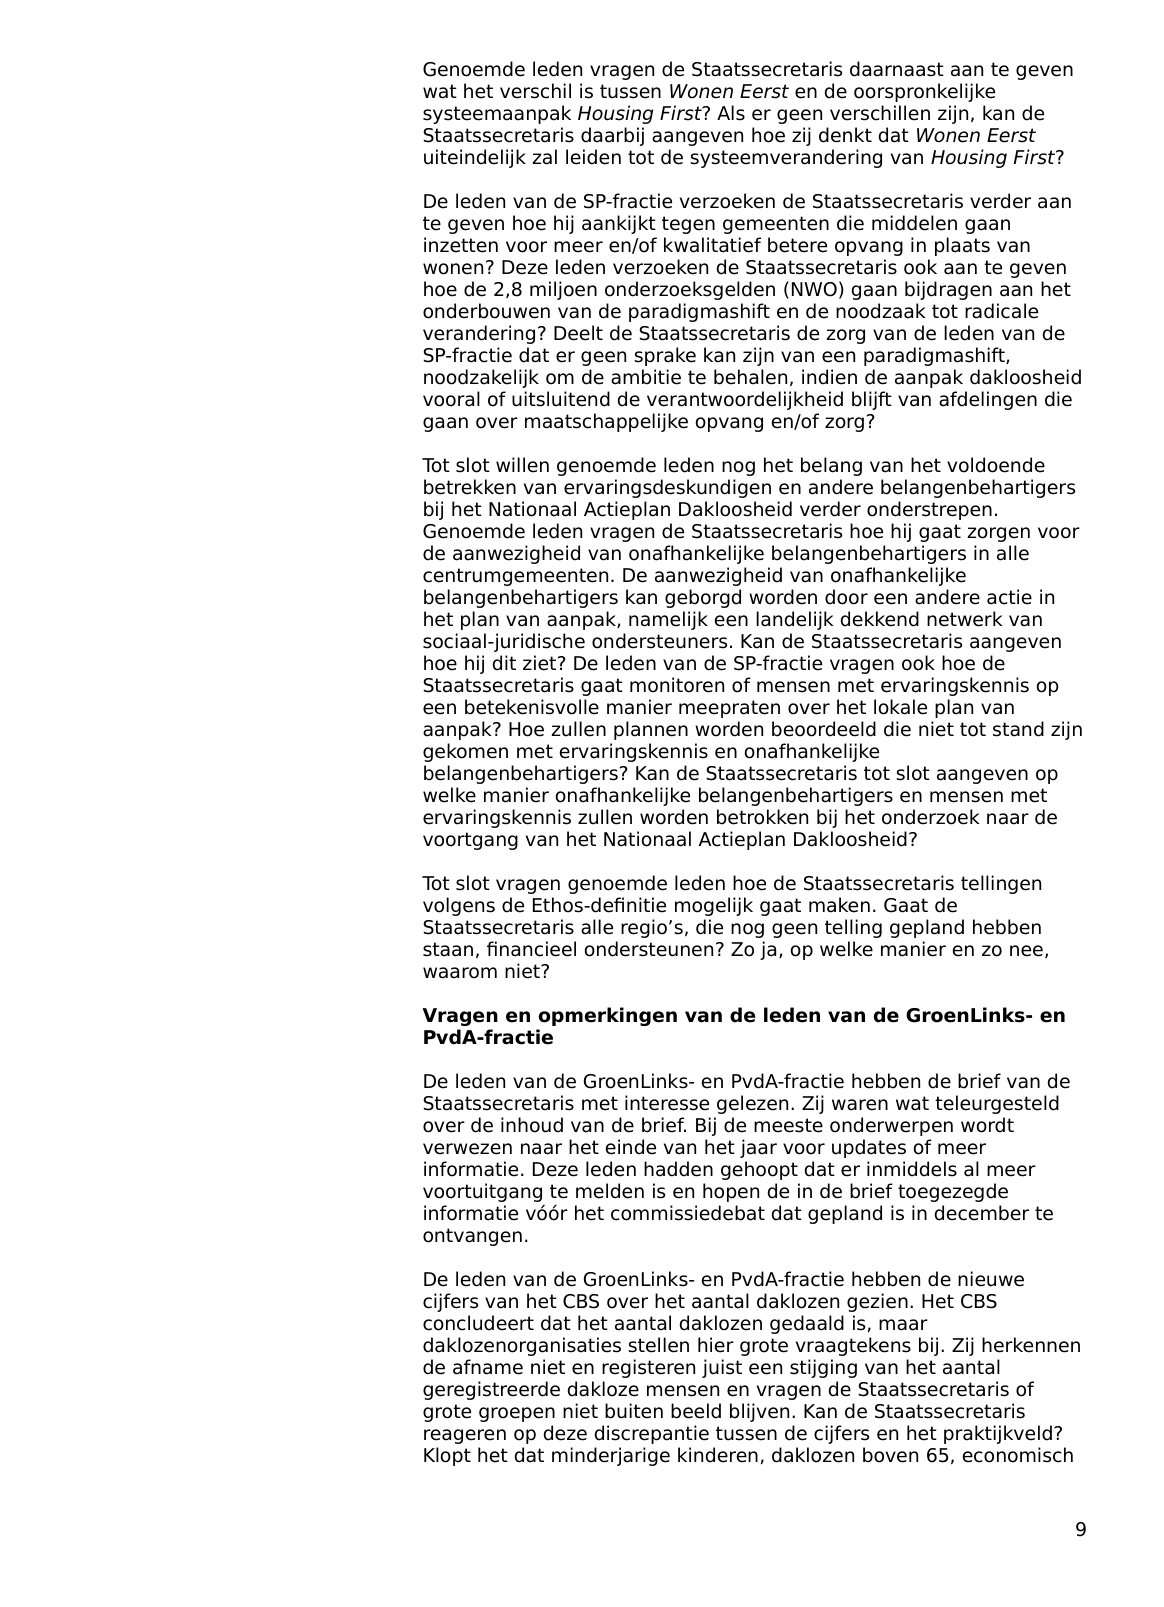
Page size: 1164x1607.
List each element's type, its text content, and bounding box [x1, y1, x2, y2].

text De leden van de GroenLinks- en PvdA-fractie hebben de nieuwe cijfers van het CBS over het aantal daklozen gezien. Het CBS concludeert dat het aantal daklozen gedaald is, maar daklozenorganisaties stellen hier grote vraagtekens bij. Zij herkennen de afname niet en registeren juist een stijging van het aantal geregistreerde dakloze mensen en vragen de Staatssecretaris of grote groepen niet buiten beeld blijven. Kan de Staatssecretaris reageren op deze discrepantie tussen de cijfers en het praktijkveld? Klopt het dat minderjarige kinderen, daklozen boven 65, economisch [422, 1269, 1087, 1467]
subtitle Vragen en opmerkingen van de leden van de GroenLinks- en PvdA-fractie [422, 1005, 1087, 1049]
text De leden van de SP-fractie verzoeken de Staatssecretaris verder aan te geven hoe hij aankijkt tegen gemeenten die middelen gaan inzetten voor meer en/of kwalitatief betere opvang in plaats van wonen? Deze leden verzoeken de Staatssecretaris ook aan te geven hoe de 2,8 miljoen onderzoeksgelden (NWO) gaan bijdragen aan het onderbouwen van de paradigmashift en de noodzaak tot radicale verandering? Deelt de Staatssecretaris de zorg van de leden van de SP-fractie dat er geen sprake kan zijn van een paradigmashift, noodzakelijk om de ambitie te behalen, indien de aanpak dakloosheid vooral of uitsluitend de verantwoordelijkheid blijft van afdelingen die gaan over maatschappelijke opvang en/of zorg? [422, 191, 1087, 433]
text Tot slot willen genoemde leden nog het belang van het voldoende betrekken van ervaringsdeskundigen en andere belangenbehartigers bij het Nationaal Actieplan Dakloosheid verder onderstrepen. Genoemde leden vragen de Staatssecretaris hoe hij gaat zorgen voor de aanwezigheid van onafhankelijke belangenbehartigers in alle centrumgemeenten. De aanwezigheid van onafhankelijke belangenbehartigers kan geborgd worden door een andere actie in het plan van aanpak, namelijk een landelijk dekkend netwerk van sociaal-juridische ondersteuners. Kan de Staatssecretaris aangeven hoe hij dit ziet? De leden van de SP-fractie vragen ook hoe de Staatssecretaris gaat monitoren of mensen met ervaringskennis op een betekenisvolle manier meepraten over het lokale plan van aanpak? Hoe zullen plannen worden beoordeeld die niet tot stand zijn gekomen met ervaringskennis en onafhankelijke belangenbehartigers? Kan de Staatssecretaris tot slot aangeven op welke manier onafhankelijke belangenbehartigers en mensen met ervaringskennis zullen worden betrokken bij het onderzoek naar de voortgang van het Nationaal Actieplan Dakloosheid? [422, 455, 1087, 851]
text De leden van de GroenLinks- en PvdA-fractie hebben de brief van de Staatssecretaris met interesse gelezen. Zij waren wat teleurgesteld over de inhoud van de brief. Bij de meeste onderwerpen wordt verwezen naar het einde van het jaar voor updates of meer informatie. Deze leden hadden gehoopt dat er inmiddels al meer voortuitgang te melden is en hopen de in de brief toegezegde informatie vóór het commissiedebat dat gepland is in december te ontvangen. [422, 1071, 1087, 1247]
text Genoemde leden vragen de Staatssecretaris daarnaast aan te geven wat het verschil is tussen Wonen Eerst en de oorspronkelijke systeemaanpak Housing First? Als er geen verschillen zijn, kan de Staatssecretaris daarbij aangeven hoe zij denkt dat Wonen Eerst uiteindelijk zal leiden tot de systeemverandering van Housing First? [422, 59, 1087, 169]
text Tot slot vragen genoemde leden hoe de Staatssecretaris tellingen volgens de Ethos-definitie mogelijk gaat maken. Gaat de Staatssecretaris alle regio’s, die nog geen telling gepland hebben staan, financieel ondersteunen? Zo ja, op welke manier en zo nee, waarom niet? [422, 873, 1087, 983]
